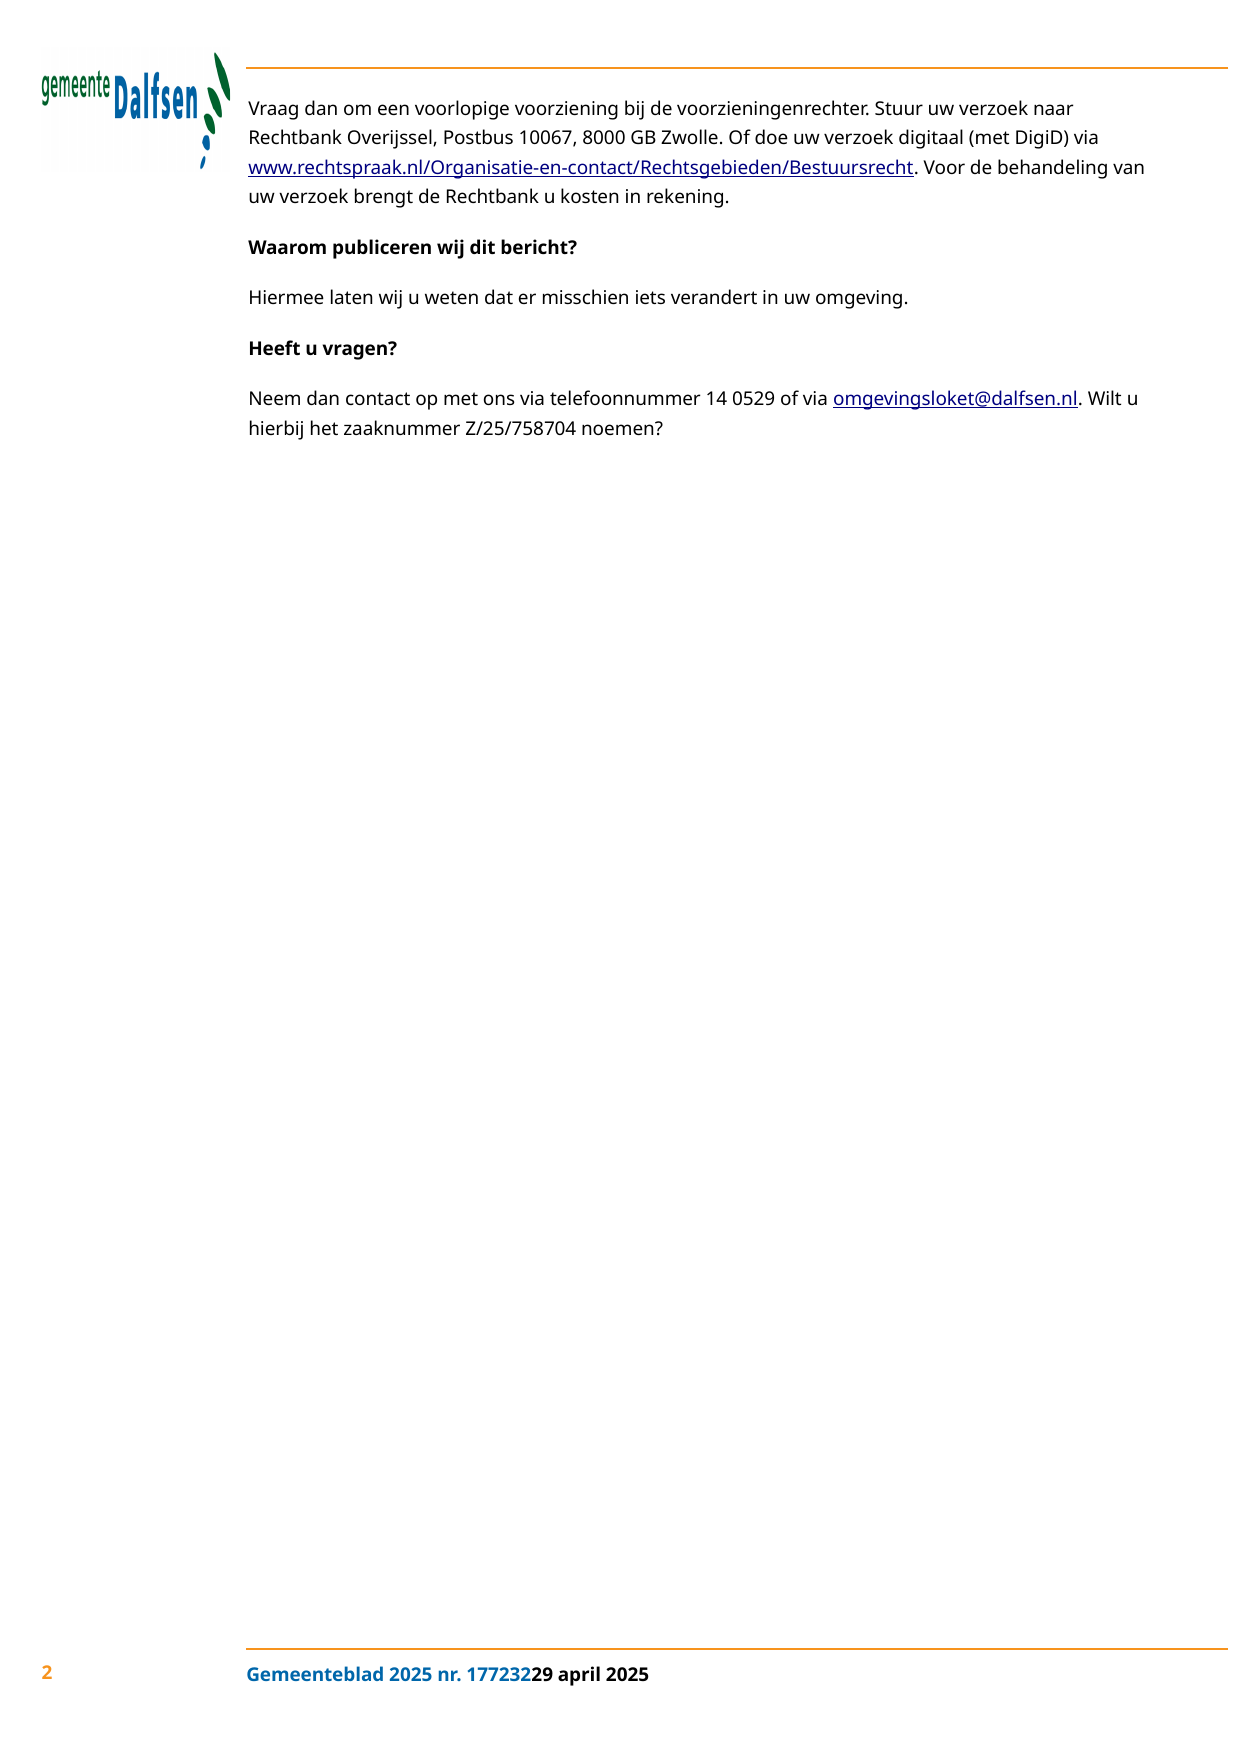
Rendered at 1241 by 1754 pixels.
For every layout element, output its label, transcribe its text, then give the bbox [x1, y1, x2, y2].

picture [41, 47, 231, 172]
text Hiermee laten wij u weten dat er misschien iets verandert in uw omgeving. [248, 284, 1152, 310]
text Neem dan contact op met ons via telefoonnummer 14 0529 of via omgevingsloket@dalfsen.nl. Wilt u hierbij het zaaknummer Z/25/758704 noemen? [248, 385, 1152, 441]
text Vraag dan om een voorlopige voorziening bij de voorzieningenrechter. Stuur uw verzoek naar Rechtbank Overijssel, Postbus 10067, 8000 GB Zwolle. Of doe uw verzoek digitaal (met DigiD) via www.rechtspraak.nl/Organisatie-en-contact/Rechtsgebieden/Bestuursrecht. Voor de behandeling van uw verzoek brengt de Rechtbank u kosten in rekening. [248, 95, 1152, 209]
text Heeft u vragen? [248, 335, 1152, 361]
text Waarom publiceren wij dit bericht? [248, 234, 1152, 260]
